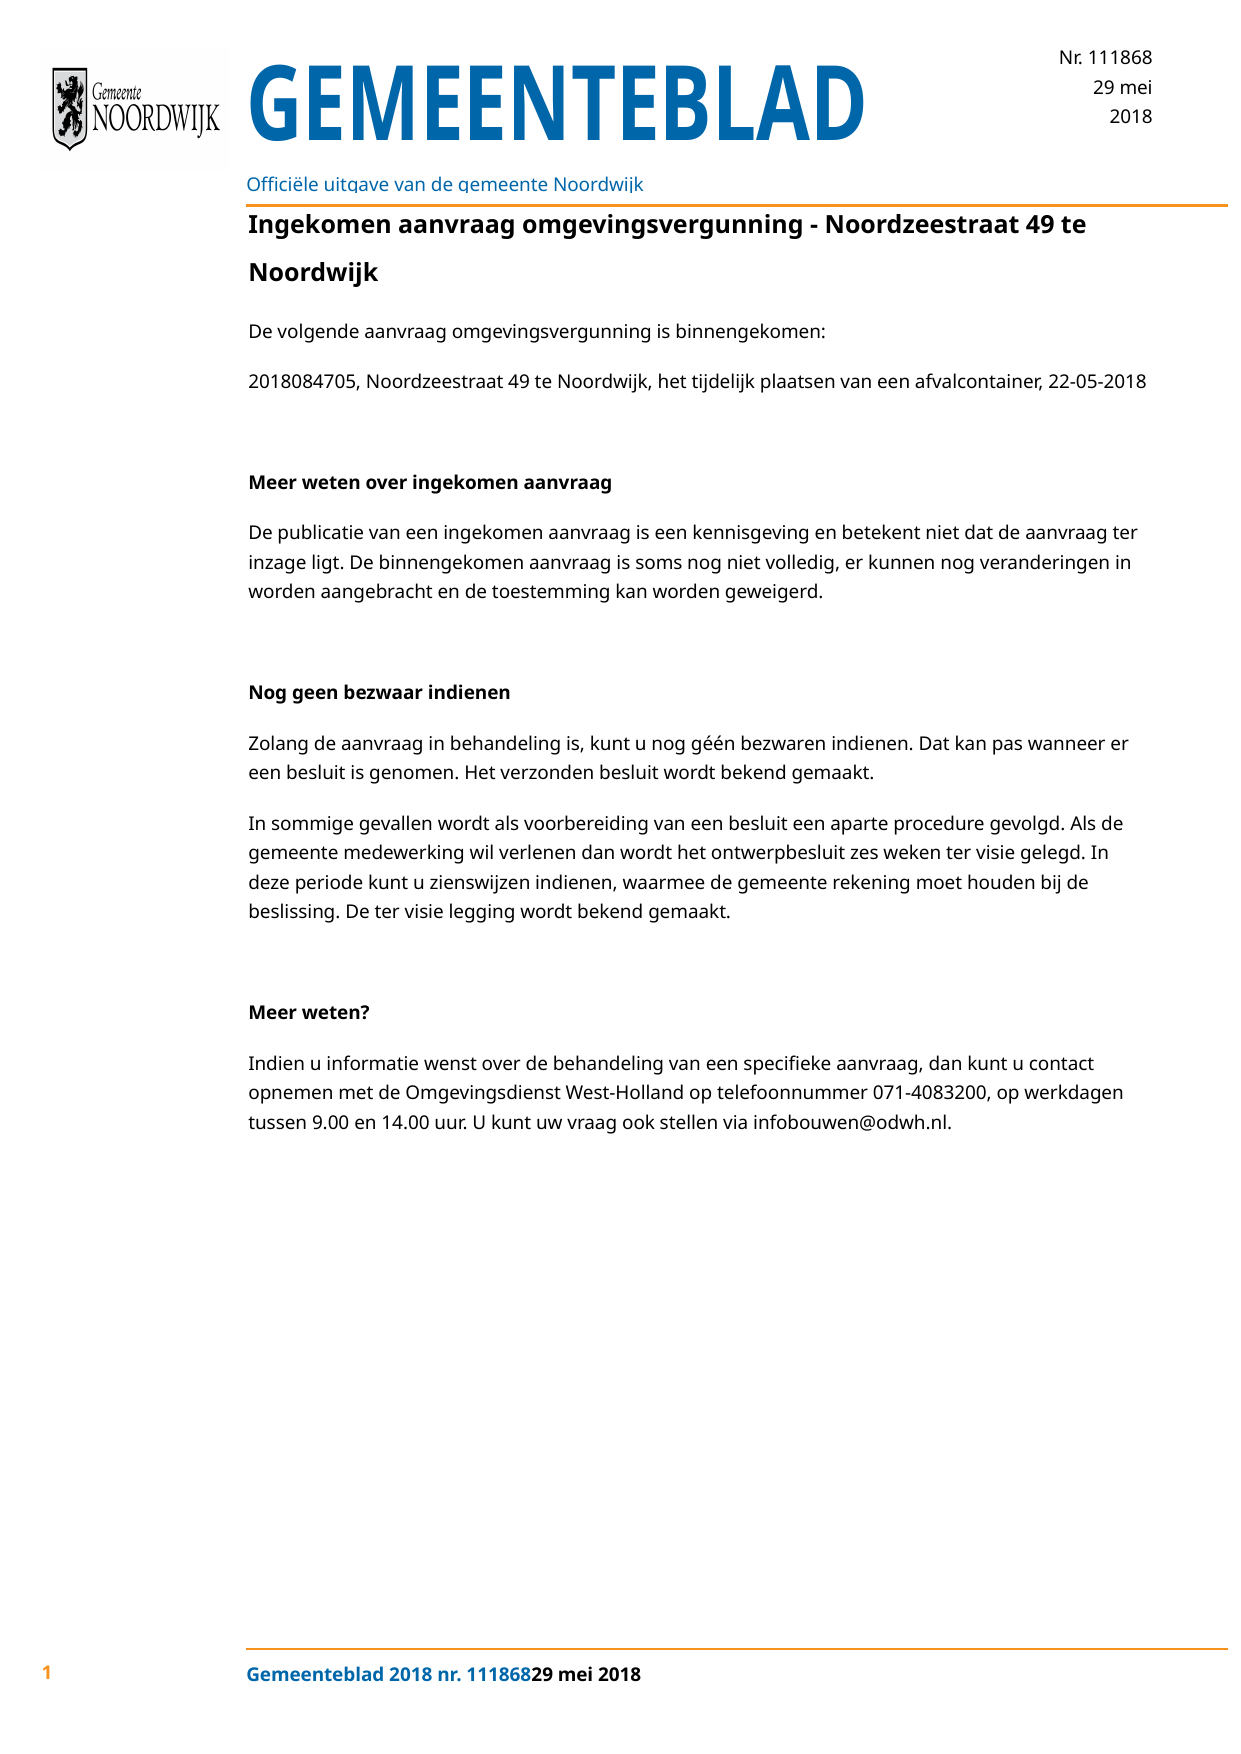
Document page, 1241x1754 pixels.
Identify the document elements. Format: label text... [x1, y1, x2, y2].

text Meer weten over ingekomen aanvraag [248, 469, 1152, 495]
text De volgende aanvraag omgevingsvergunning is binnengekomen: [248, 318, 1152, 344]
text Meer weten? [248, 999, 1152, 1025]
text De publicatie van een ingekomen aanvraag is een kennisgeving en betekent niet dat de aanvraag ter inzage ligt. De binnengekomen aanvraag is soms nog niet volledig, er kunnen nog veranderingen in worden aangebracht en de toestemming kan worden geweigerd. [248, 519, 1152, 604]
text Nog geen bezwaar indienen [248, 679, 1152, 705]
text Indien u informatie wenst over de behandeling van een specifieke aanvraag, dan kunt u contact opnemen met de Omgevingsdienst West-Holland op telefoonnummer 071-4083200, op werkdagen tussen 9.00 en 14.00 uur. U kunt uw vraag ook stellen via infobouwen@odwh.nl. [248, 1050, 1152, 1135]
text Zolang de aanvraag in behandeling is, kunt u nog géén bezwaren indienen. Dat kan pas wanneer er een besluit is genomen. Het verzonden besluit wordt bekend gemaakt. [248, 730, 1152, 785]
text In sommige gevallen wordt als voorbereiding van een besluit een aparte procedure gevolgd. Als de gemeente medewerking wil verlenen dan wordt het ontwerpbesluit zes weken ter visie gelegd. In deze periode kunt u zienswijzen indienen, waarmee de gemeente rekening moet houden bij de beslissing. De ter visie legging wordt bekend gemaakt. [248, 810, 1152, 924]
text 2018084705, Noordzeestraat 49 te Noordwijk, het tijdelijk plaatsen van een afvalcontainer, 22-05-2018 [248, 368, 1152, 394]
picture [41, 47, 231, 172]
text Ingekomen aanvraag omgevingsvergunning - Noordzeestraat 49 te Noordwijk [248, 207, 1152, 288]
